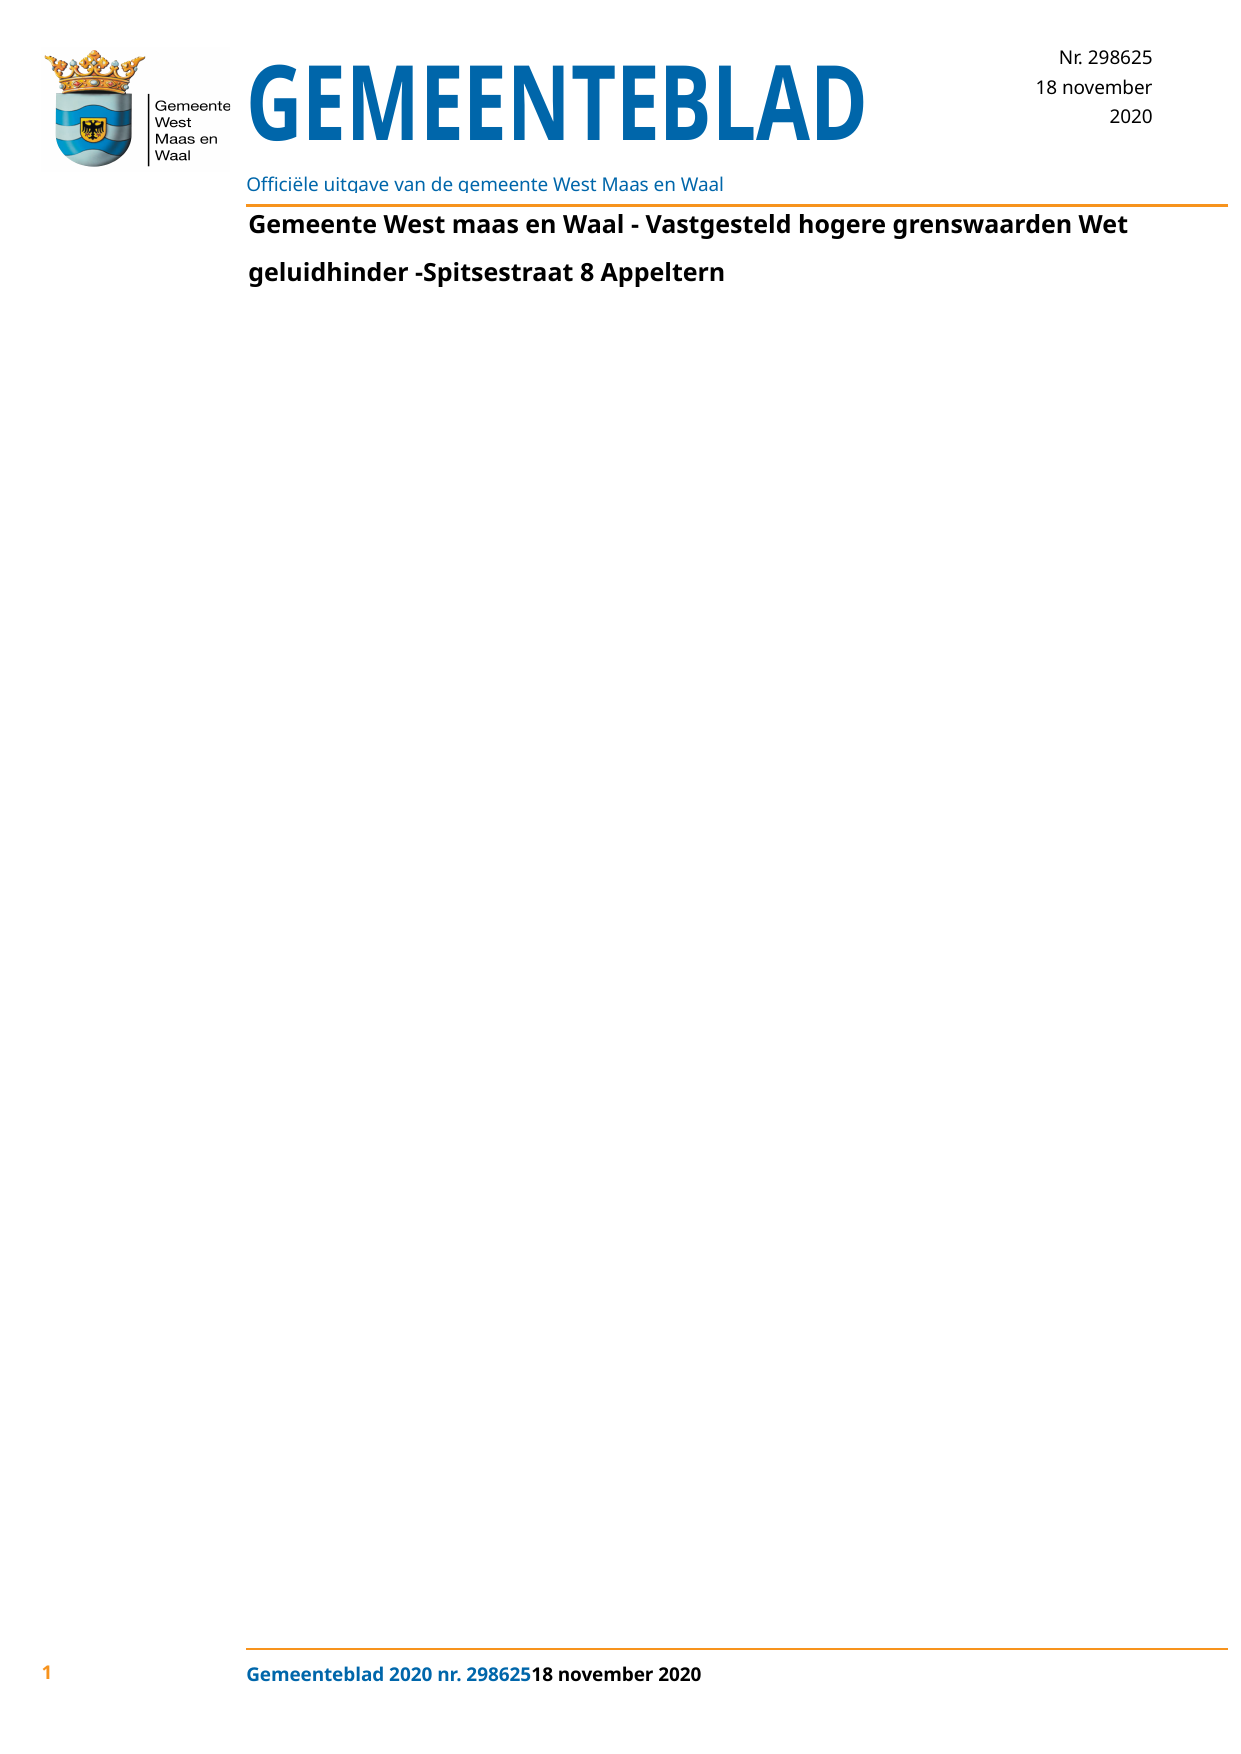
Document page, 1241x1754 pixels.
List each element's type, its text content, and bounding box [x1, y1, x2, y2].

picture [41, 47, 231, 172]
text Gemeente West maas en Waal - Vastgesteld hogere grenswaarden Wet geluidhinder -Spitsestraat 8 Appeltern [248, 207, 1152, 288]
